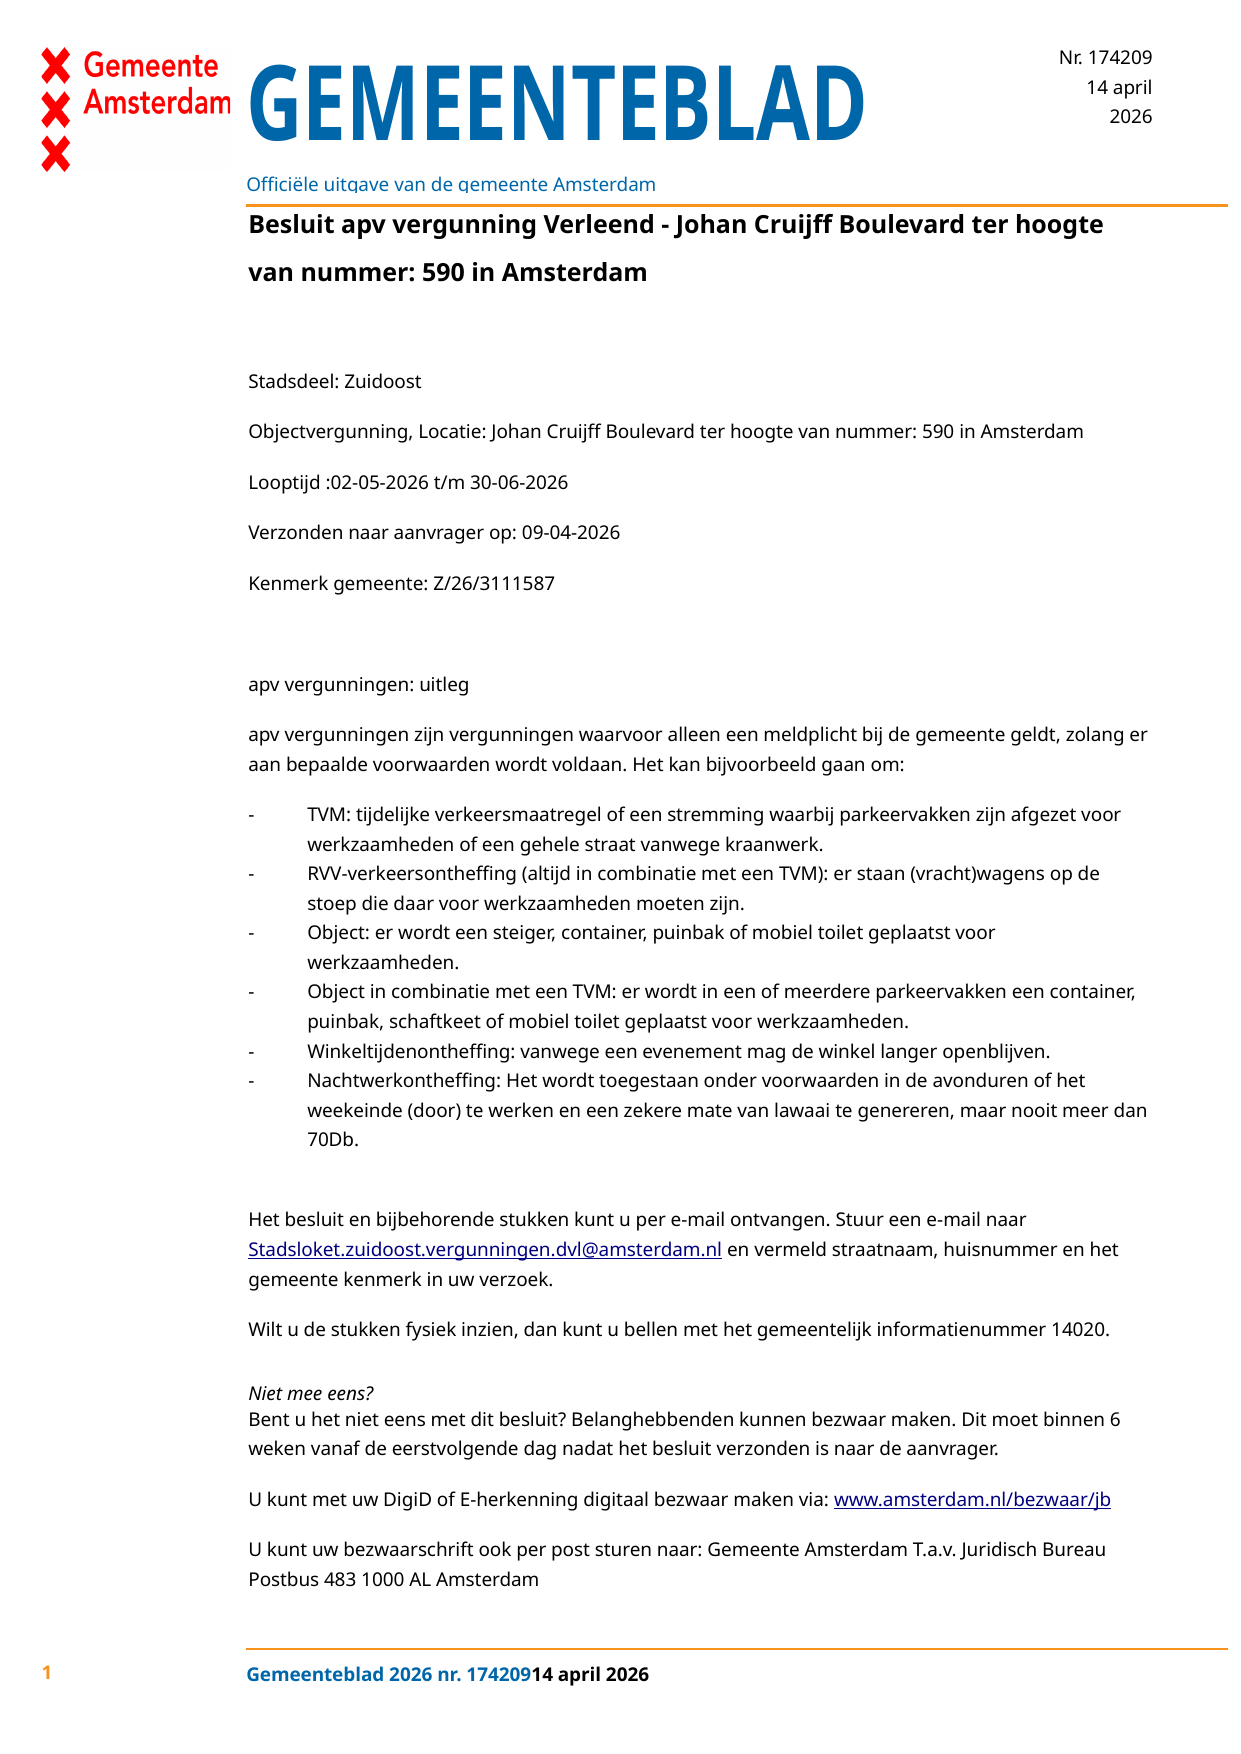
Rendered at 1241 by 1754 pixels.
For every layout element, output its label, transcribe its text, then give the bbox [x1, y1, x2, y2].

list Winkeltijdenontheffing: vanwege een evenement mag de winkel langer openblijven. [248, 1038, 1152, 1064]
text Objectvergunning, Locatie: Johan Cruijff Boulevard ter hoogte van nummer: 590 in Amsterdam [248, 419, 1152, 444]
text Besluit apv vergunning Verleend - Johan Cruijff Boulevard ter hoogte van nummer: 590 in Amsterdam [248, 207, 1152, 288]
picture [41, 47, 231, 172]
text Kenmerk gemeente: Z/26/3111587 [248, 570, 1152, 596]
list Object: er wordt een steiger, container, puinbak of mobiel toilet geplaatst voor werkzaamheden. [248, 919, 1152, 975]
text Het besluit en bijbehorende stukken kunt u per e-mail ontvangen. Stuur een e-mail naar Stadsloket.zuidoost.vergunningen.dvl@amsterdam.nl en vermeld straatnaam, huisnummer en het gemeente kenmerk in uw verzoek. [248, 1207, 1152, 1292]
list TVM: tijdelijke verkeersmaatregel of een stremming waarbij parkeervakken zijn afgezet voor werkzaamheden of een gehele straat vanwege kraanwerk. [248, 801, 1152, 857]
text Bent u het niet eens met dit besluit? Belanghebbenden kunnen bezwaar maken. Dit moet binnen 6 weken vanaf de eerstvolgende dag nadat het besluit verzonden is naar de aanvrager. [248, 1406, 1152, 1461]
text Stadsdeel: Zuidoost [248, 368, 1152, 394]
list Object in combinatie met een TVM: er wordt in een of meerdere parkeervakken een container, puinbak, schaftkeet of mobiel toilet geplaatst voor werkzaamheden. [248, 979, 1152, 1034]
text apv vergunningen zijn vergunningen waarvoor alleen een meldplicht bij de gemeente geldt, zolang er aan bepaalde voorwaarden wordt voldaan. Het kan bijvoorbeeld gaan om: [248, 721, 1152, 777]
text U kunt uw bezwaarschrift ook per post sturen naar: Gemeente Amsterdam T.a.v. Juridisch Bureau Postbus 483 1000 AL Amsterdam [248, 1536, 1152, 1592]
text U kunt met uw DigiD of E-herkenning digitaal bezwaar maken via: www.amsterdam.nl/bezwaar/jb [248, 1486, 1152, 1512]
text Looptijd :02-05-2026 t/m 30-06-2026 [248, 469, 1152, 495]
text Verzonden naar aanvrager op: 09-04-2026 [248, 519, 1152, 545]
list Nachtwerkontheffing: Het wordt toegestaan onder voorwaarden in de avonduren of het weekeinde (door) te werken en een zekere mate van lawaai te genereren, maar nooit meer dan 70Db. [248, 1067, 1152, 1152]
text Wilt u de stukken fysiek inzien, dan kunt u bellen met het gemeentelijk informatienummer 14020. [248, 1316, 1152, 1342]
text apv vergunningen: uitleg [248, 671, 1152, 697]
text Niet mee eens? [248, 1380, 1152, 1406]
list RVV-verkeersontheffing (altijd in combinatie met een TVM): er staan (vracht)wagens op de stoep die daar voor werkzaamheden moeten zijn. [248, 860, 1152, 916]
